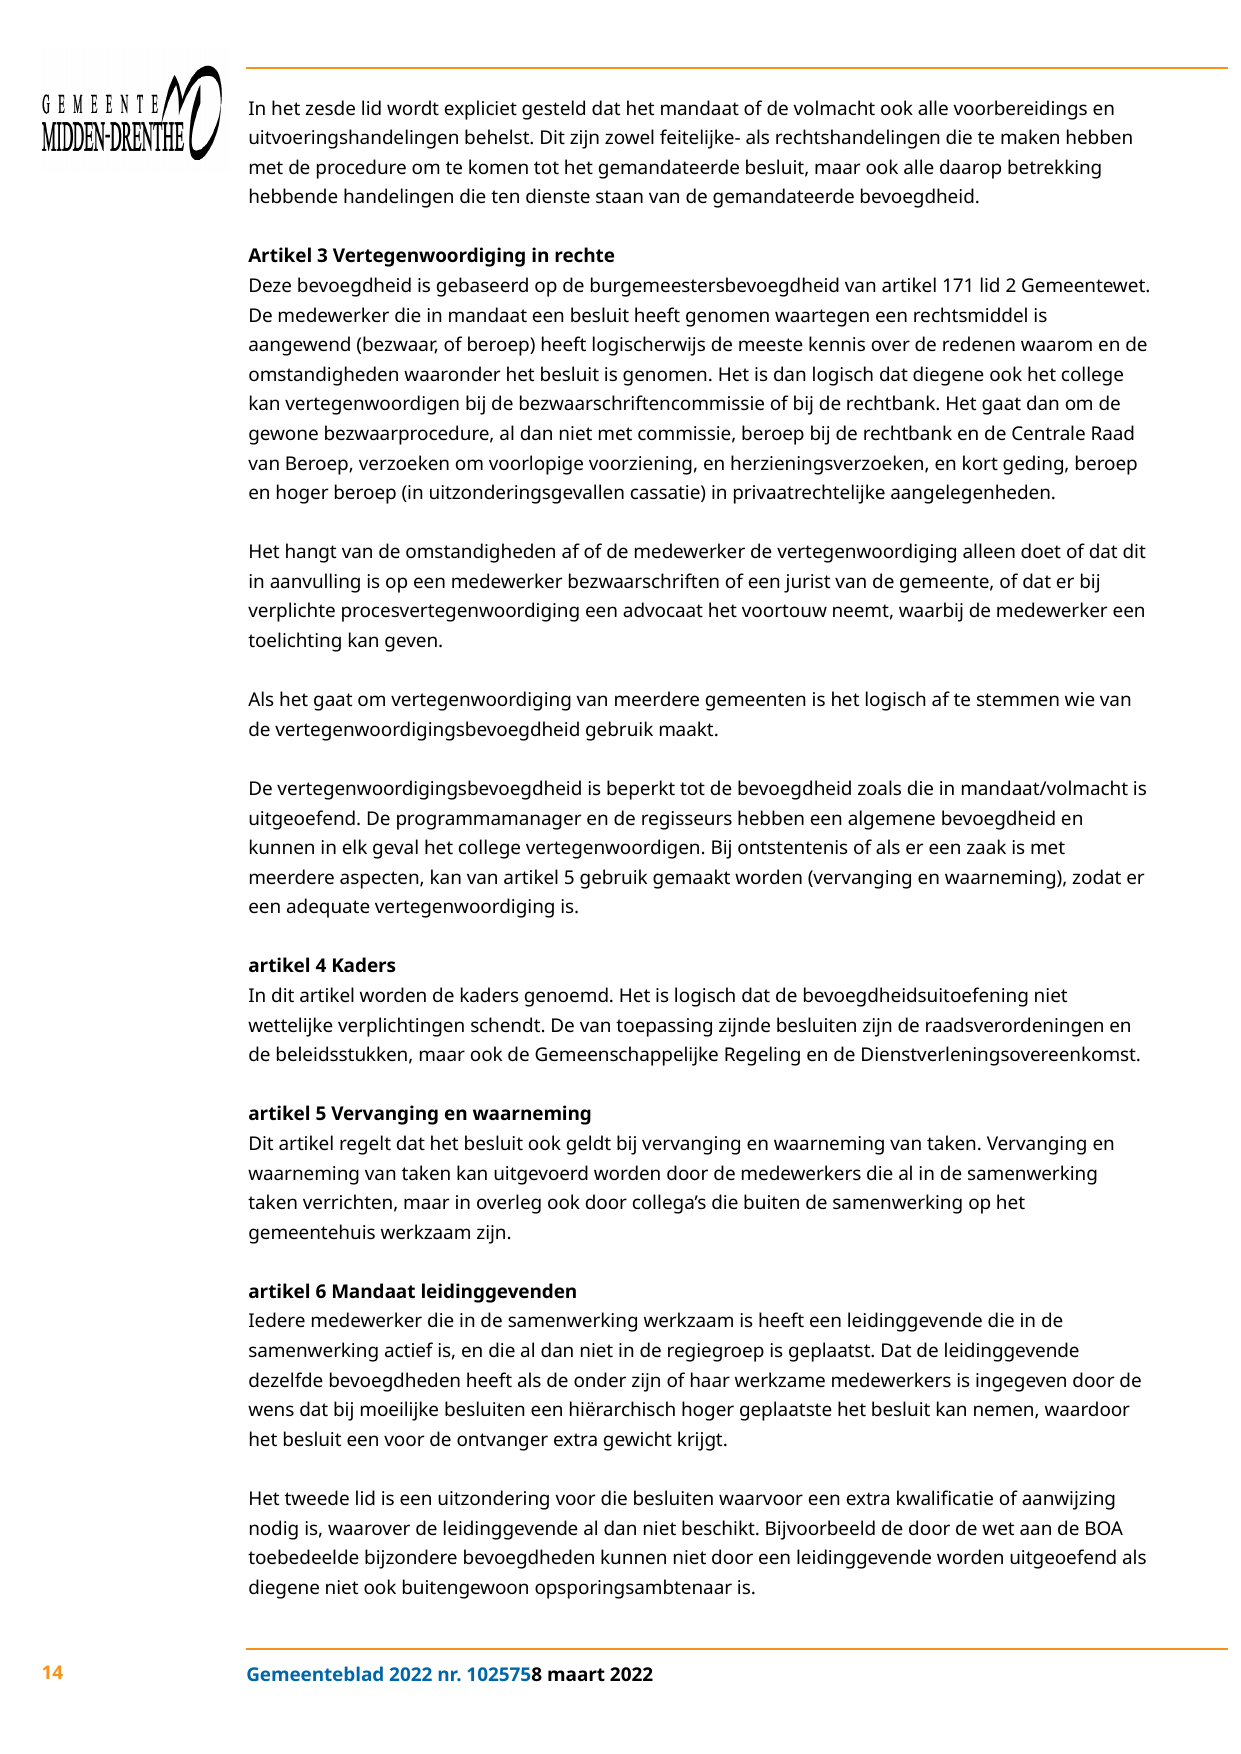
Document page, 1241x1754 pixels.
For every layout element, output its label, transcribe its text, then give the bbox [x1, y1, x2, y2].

text artikel 4 Kaders [248, 953, 1152, 978]
picture [41, 47, 231, 172]
text Als het gaat om vertegenwoordiging van meerdere gemeenten is het logisch af te stemmen wie van de vertegenwoordigingsbevoegdheid gebruik maakt. [248, 686, 1152, 742]
text Deze bevoegdheid is gebaseerd op de burgemeestersbevoegdheid van artikel 171 lid 2 Gemeentewet. De medewerker die in mandaat een besluit heeft genomen waartegen een rechtsmiddel is aangewend (bezwaar, of beroep) heeft logischerwijs de meeste kennis over de redenen waarom en de omstandigheden waaronder het besluit is genomen. Het is dan logisch dat diegene ook het college kan vertegenwoordigen bij de bezwaarschriftencommissie of bij de rechtbank. Het gaat dan om de gewone bezwaarprocedure, al dan niet met commissie, beroep bij de rechtbank en de Centrale Raad van Beroep, verzoeken om voorlopige voorziening, en herzieningsverzoeken, en kort geding, beroep en hoger beroep (in uitzonderingsgevallen cassatie) in privaatrechtelijke aangelegenheden. [248, 272, 1152, 505]
text Artikel 3 Vertegenwoordiging in rechte [248, 243, 1152, 268]
text In dit artikel worden de kaders genoemd. Het is logisch dat de bevoegdheidsuitoefening niet wettelijke verplichtingen schendt. De van toepassing zijnde besluiten zijn de raadsverordeningen en de beleidsstukken, maar ook de Gemeenschappelijke Regeling en de Dienstverleningsovereenkomst. [248, 982, 1152, 1067]
text artikel 6 Mandaat leidinggevenden [248, 1278, 1152, 1304]
text Het tweede lid is een uitzondering voor die besluiten waarvoor een extra kwalificatie of aanwijzing nodig is, waarover de leidinggevende al dan niet beschikt. Bijvoorbeeld de door de wet aan de BOA toebedeelde bijzondere bevoegdheden kunnen niet door een leidinggevende worden uitgeoefend als diegene niet ook buitengewoon opsporingsambtenaar is. [248, 1485, 1152, 1600]
text Iedere medewerker die in de samenwerking werkzaam is heeft een leidinggevende die in de samenwerking actief is, en die al dan niet in de regiegroep is geplaatst. Dat de leidinggevende dezelfde bevoegdheden heeft als de onder zijn of haar werkzame medewerkers is ingegeven door de wens dat bij moeilijke besluiten een hiërarchisch hoger geplaatste het besluit kan nemen, waardoor het besluit een voor de ontvanger extra gewicht krijgt. [248, 1308, 1152, 1452]
text De vertegenwoordigingsbevoegdheid is beperkt tot de bevoegdheid zoals die in mandaat/volmacht is uitgeoefend. De programmamanager en de regisseurs hebben een algemene bevoegdheid en kunnen in elk geval het college vertegenwoordigen. Bij ontstentenis of als er een zaak is met meerdere aspecten, kan van artikel 5 gebruik gemaakt worden (vervanging en waarneming), zodat er een adequate vertegenwoordiging is. [248, 775, 1152, 919]
text artikel 5 Vervanging en waarneming [248, 1101, 1152, 1126]
text Het hangt van de omstandigheden af of de medewerker de vertegenwoordiging alleen doet of dat dit in aanvulling is op een medewerker bezwaarschriften of een jurist van de gemeente, of dat er bij verplichte procesvertegenwoordiging een advocaat het voortouw neemt, waarbij de medewerker een toelichting kan geven. [248, 538, 1152, 653]
text In het zesde lid wordt expliciet gesteld dat het mandaat of de volmacht ook alle voorbereidings en uitvoeringshandelingen behelst. Dit zijn zowel feitelijke- als rechtshandelingen die te maken hebben met de procedure om te komen tot het gemandateerde besluit, maar ook alle daarop betrekking hebbende handelingen die ten dienste staan van de gemandateerde bevoegdheid. [248, 95, 1152, 209]
text Dit artikel regelt dat het besluit ook geldt bij vervanging en waarneming van taken. Vervanging en waarneming van taken kan uitgevoerd worden door de medewerkers die al in de samenwerking taken verrichten, maar in overleg ook door collega’s die buiten de samenwerking op het gemeentehuis werkzaam zijn. [248, 1130, 1152, 1245]
